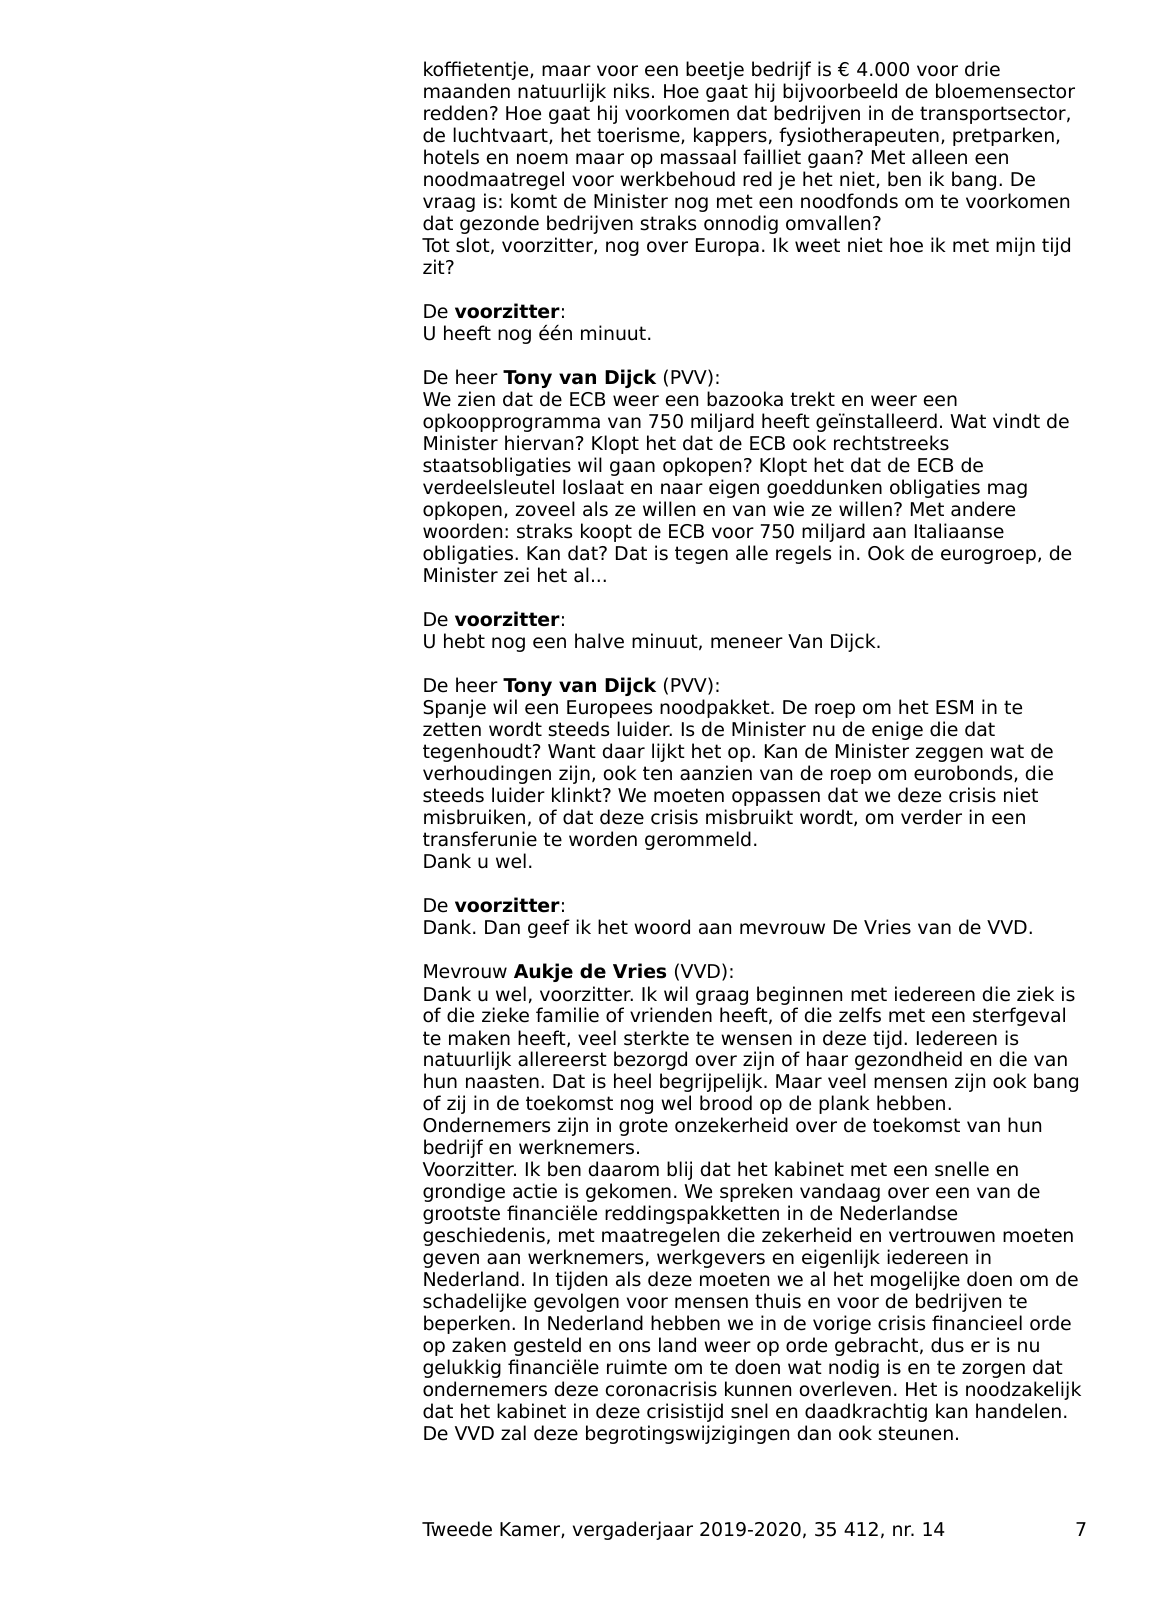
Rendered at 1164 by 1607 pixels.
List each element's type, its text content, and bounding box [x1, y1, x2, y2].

text De heer Tony van Dijck (PVV): [422, 367, 1087, 389]
text Dank u wel, voorzitter. Ik wil graag beginnen met iedereen die ziek is of die zieke familie of vrienden heeft, of die zelfs met een sterfgeval te maken heeft, veel sterkte te wensen in deze tijd. Iedereen is natuurlijk allereerst bezorgd over zijn of haar gezondheid en die van hun naasten. Dat is heel begrijpelijk. Maar veel mensen zijn ook bang of zij in de toekomst nog wel brood op de plank hebben. Ondernemers zijn in grote onzekerheid over de toekomst van hun bedrijf en werknemers. [422, 983, 1087, 1159]
text U heeft nog één minuut. [422, 323, 1087, 345]
text Voorzitter. Ik ben daarom blij dat het kabinet met een snelle en grondige actie is gekomen. We spreken vandaag over een van de grootste financiële reddingspakketten in de Nederlandse geschiedenis, met maatregelen die zekerheid en vertrouwen moeten geven aan werknemers, werkgevers en eigenlijk iedereen in Nederland. In tijden als deze moeten we al het mogelijke doen om de schadelijke gevolgen voor mensen thuis en voor de bedrijven te beperken. In Nederland hebben we in de vorige crisis financieel orde op zaken gesteld en ons land weer op orde gebracht, dus er is nu gelukkig financiële ruimte om te doen wat nodig is en te zorgen dat ondernemers deze coronacrisis kunnen overleven. Het is noodzakelijk dat het kabinet in deze crisistijd snel en daadkrachtig kan handelen. De VVD zal deze begrotingswijzigingen dan ook steunen. [422, 1159, 1087, 1445]
text De heer Tony van Dijck (PVV): [422, 675, 1087, 697]
text koffietentje, maar voor een beetje bedrijf is € 4.000 voor drie maanden natuurlijk niks. Hoe gaat hij bijvoorbeeld de bloemensector redden? Hoe gaat hij voorkomen dat bedrijven in de transportsector, de luchtvaart, het toerisme, kappers, fysiotherapeuten, pretparken, hotels en noem maar op massaal failliet gaan? Met alleen een noodmaatregel voor werkbehoud red je het niet, ben ik bang. De vraag is: komt de Minister nog met een noodfonds om te voorkomen dat gezonde bedrijven straks onnodig omvallen? [422, 59, 1087, 235]
text Dank u wel. [422, 851, 1087, 873]
text De voorzitter: [422, 895, 1087, 917]
text U hebt nog een halve minuut, meneer Van Dijck. [422, 631, 1087, 653]
text Tot slot, voorzitter, nog over Europa. Ik weet niet hoe ik met mijn tijd zit? [422, 235, 1087, 279]
text We zien dat de ECB weer een bazooka trekt en weer een opkoopprogramma van 750 miljard heeft geïnstalleerd. Wat vindt de Minister hiervan? Klopt het dat de ECB ook rechtstreeks staatsobligaties wil gaan opkopen? Klopt het dat de ECB de verdeelsleutel loslaat en naar eigen goeddunken obligaties mag opkopen, zoveel als ze willen en van wie ze willen? Met andere woorden: straks koopt de ECB voor 750 miljard aan Italiaanse obligaties. Kan dat? Dat is tegen alle regels in. Ook de eurogroep, de Minister zei het al... [422, 389, 1087, 587]
text De voorzitter: [422, 301, 1087, 323]
text Spanje wil een Europees noodpakket. De roep om het ESM in te zetten wordt steeds luider. Is de Minister nu de enige die dat tegenhoudt? Want daar lijkt het op. Kan de Minister zeggen wat de verhoudingen zijn, ook ten aanzien van de roep om eurobonds, die steeds luider klinkt? We moeten oppassen dat we deze crisis niet misbruiken, of dat deze crisis misbruikt wordt, om verder in een transferunie te worden gerommeld. [422, 697, 1087, 851]
text De voorzitter: [422, 609, 1087, 631]
text Mevrouw Aukje de Vries (VVD): [422, 961, 1087, 983]
text Dank. Dan geef ik het woord aan mevrouw De Vries van de VVD. [422, 917, 1087, 939]
